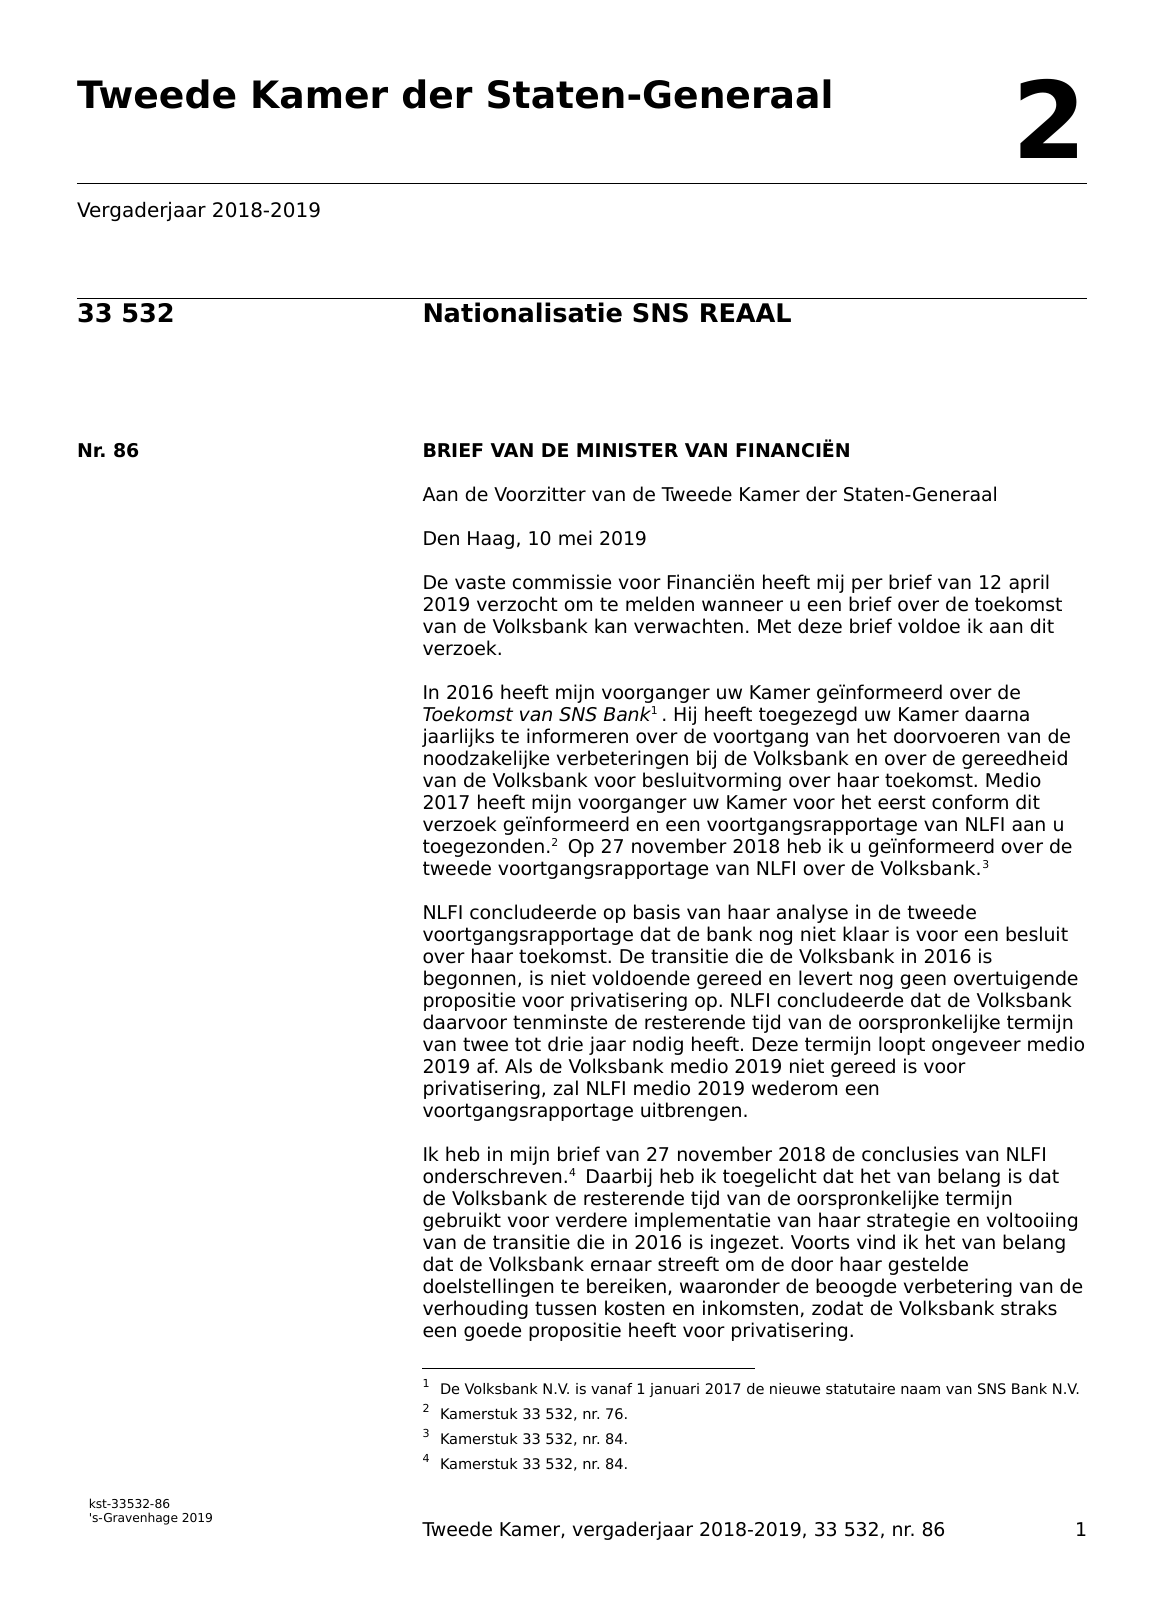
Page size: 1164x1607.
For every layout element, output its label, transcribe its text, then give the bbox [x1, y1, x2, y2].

text De Volksbank N.V. is vanaf 1 januari 2017 de nieuwe statutaire naam van SNS Bank N.V. [422, 1377, 1087, 1399]
text De vaste commissie voor Financiën heeft mij per brief van 12 april 2019 verzocht om te melden wanneer u een brief over de toekomst van de Volksbank kan verwachten. Met deze brief voldoe ik aan dit verzoek. [422, 572, 1087, 660]
table_cell Vergaderjaar 2018-2019 [77, 184, 1087, 298]
table_header Tweede Kamer der Staten-Generaal [77, 59, 886, 183]
text 's-Gravenhage 2019 [88, 1511, 323, 1525]
text Kamerstuk 33 532, nr. 84. [422, 1452, 1087, 1474]
text Kamerstuk 33 532, nr. 84. [422, 1427, 1087, 1449]
text kst-33532-86 [88, 1497, 323, 1511]
text Aan de Voorzitter van de Tweede Kamer der Staten-Generaal [422, 484, 1087, 506]
subtitle 33 532 Nationalisatie SNS REAAL [77, 299, 1087, 329]
table_header 2 [886, 59, 1087, 183]
text Ik heb in mijn brief van 27 november 2018 de conclusies van NLFI onderschreven. Daarbij heb ik toegelicht dat het van belang is dat de Volksbank de resterende tijd van de oorspronkelijke termijn gebruikt voor verdere implementatie van haar strategie en voltooiing van de transitie die in 2016 is ingezet. Voorts vind ik het van belang dat de Volksbank ernaar streeft om de door haar gestelde doelstellingen te bereiken, waaronder de beoogde verbetering van de verhouding tussen kosten en inkomsten, zodat de Volksbank straks een goede propositie heeft voor privatisering. [422, 1144, 1087, 1342]
text Kamerstuk 33 532, nr. 76. [422, 1402, 1087, 1424]
text NLFI concludeerde op basis van haar analyse in de tweede voortgangsrapportage dat de bank nog niet klaar is voor een besluit over haar toekomst. De transitie die de Volksbank in 2016 is begonnen, is niet voldoende gereed en levert nog geen overtuigende propositie voor privatisering op. NLFI concludeerde dat de Volksbank daarvoor tenminste de resterende tijd van de oorspronkelijke termijn van twee tot drie jaar nodig heeft. Deze termijn loopt ongeveer medio 2019 af. Als de Volksbank medio 2019 niet gereed is voor privatisering, zal NLFI medio 2019 wederom een voortgangsrapportage uitbrengen. [422, 902, 1087, 1122]
text In 2016 heeft mijn voorganger uw Kamer geïnformeerd over de Toekomst van SNS Bank. Hij heeft toegezegd uw Kamer daarna jaarlijks te informeren over de voortgang van het doorvoeren van de noodzakelijke verbeteringen bij de Volksbank en over de gereedheid van de Volksbank voor besluitvorming over haar toekomst. Medio 2017 heeft mijn voorganger uw Kamer voor het eerst conform dit verzoek geïnformeerd en een voortgangsrapportage van NLFI aan u toegezonden. Op 27 november 2018 heb ik u geïnformeerd over de tweede voortgangsrapportage van NLFI over de Volksbank. [422, 682, 1087, 880]
subtitle Nr. 86 BRIEF VAN DE MINISTER VAN FINANCIËN [77, 440, 1087, 462]
text Den Haag, 10 mei 2019 [422, 528, 1087, 550]
